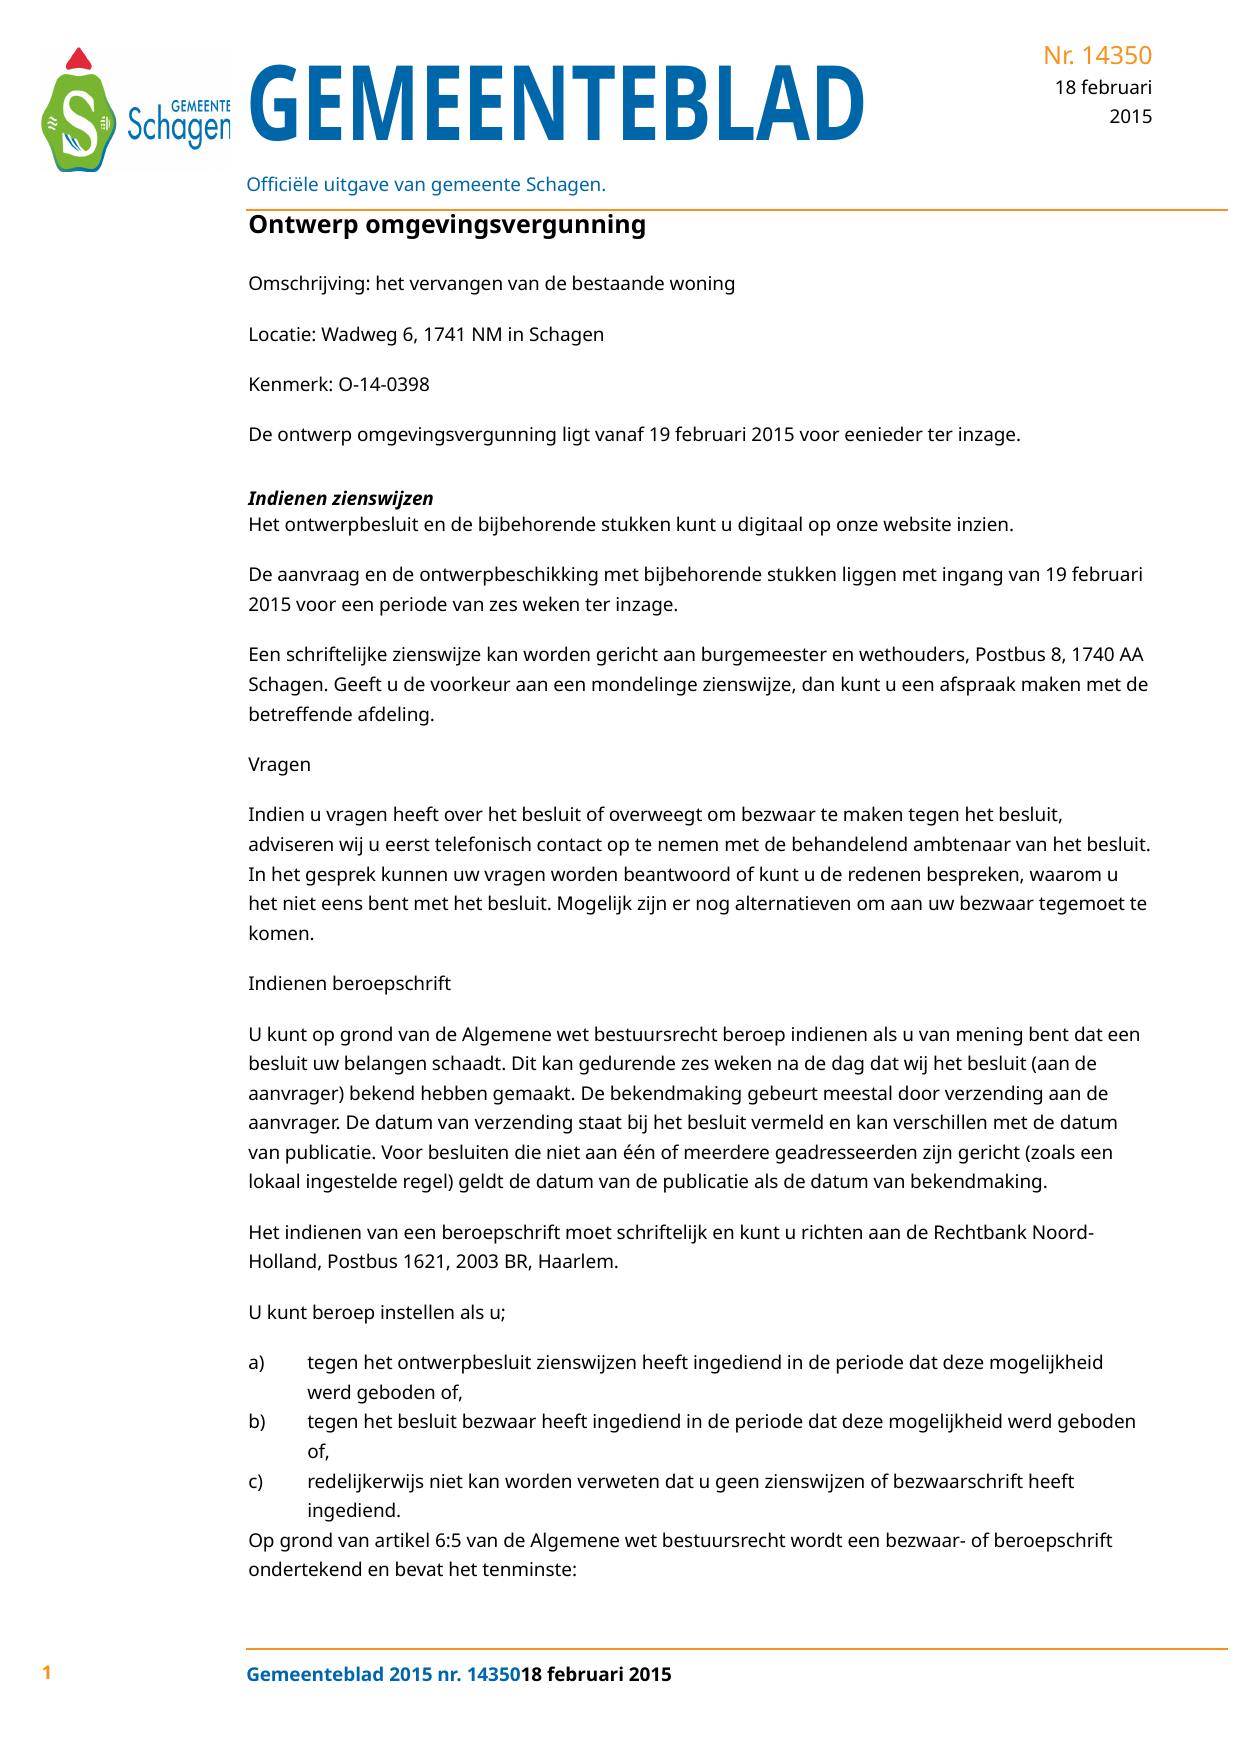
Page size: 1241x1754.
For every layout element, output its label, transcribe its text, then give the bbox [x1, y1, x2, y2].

text Een schriftelijke zienswijze kan worden gericht aan burgemeester en wethouders, Postbus 8, 1740 AA Schagen. Geeft u de voorkeur aan een mondelinge zienswijze, dan kunt u een afspraak maken met de betreffende afdeling. [248, 642, 1152, 727]
text Het ontwerpbesluit en de bijbehorende stukken kunt u digitaal op onze website inzien. [248, 511, 1152, 537]
text De aanvraag en de ontwerpbeschikking met bijbehorende stukken liggen met ingang van 19 februari 2015 voor een periode van zes weken ter inzage. [248, 562, 1152, 617]
list redelijkerwijs niet kan worden verweten dat u geen zienswijzen of bezwaarschrift heeft ingediend. [248, 1468, 1152, 1523]
text U kunt beroep instellen als u; [248, 1299, 1152, 1325]
text U kunt op grond van de Algemene wet bestuursrecht beroep indienen als u van mening bent dat een besluit uw belangen schaadt. Dit kan gedurende zes weken na de dag dat wij het besluit (aan de aanvrager) bekend hebben gemaakt. De bekendmaking gebeurt meestal door verzending aan de aanvrager. De datum van verzending staat bij het besluit vermeld en kan verschillen met de datum van publicatie. Voor besluiten die niet aan één of meerdere geadresseerden zijn gericht (zoals een lokaal ingestelde regel) geldt de datum van de publicatie als de datum van bekendmaking. [248, 1021, 1152, 1194]
text Locatie: Wadweg 6, 1741 NM in Schagen [248, 321, 1152, 346]
text Kenmerk: O-14-0398 [248, 371, 1152, 397]
text Op grond van artikel 6:5 van de Algemene wet bestuursrecht wordt een bezwaar- of beroepschrift ondertekend en bevat het tenminste: [248, 1527, 1152, 1582]
text Indien u vragen heeft over het besluit of overweegt om bezwaar te maken tegen het besluit, adviseren wij u eerst telefonisch contact op te nemen met de behandelend ambtenaar van het besluit. In het gesprek kunnen uw vragen worden beantwoord of kunt u de redenen bespreken, waarom u het niet eens bent met het besluit. Mogelijk zijn er nog alternatieven om aan uw bezwaar tegemoet te komen. [248, 802, 1152, 946]
text Omschrijving: het vervangen van de bestaande woning [248, 270, 1152, 296]
text Indienen zienswijzen [248, 486, 1152, 511]
text Het indienen van een beroepschrift moet schriftelijk en kunt u richten aan de Rechtbank Noord-Holland, Postbus 1621, 2003 BR, Haarlem. [248, 1219, 1152, 1274]
text Indienen beroepschrift [248, 970, 1152, 996]
list tegen het besluit bezwaar heeft ingediend in de periode dat deze mogelijkheid werd geboden of, [248, 1409, 1152, 1464]
picture [41, 47, 231, 172]
text De ontwerp omgevingsvergunning ligt vanaf 19 februari 2015 voor eenieder ter inzage. [248, 422, 1152, 447]
text Ontwerp omgevingsvergunning [248, 211, 1152, 241]
list tegen het ontwerpbesluit zienswijzen heeft ingediend in de periode dat deze mogelijkheid werd geboden of, [248, 1349, 1152, 1405]
text Vragen [248, 751, 1152, 777]
